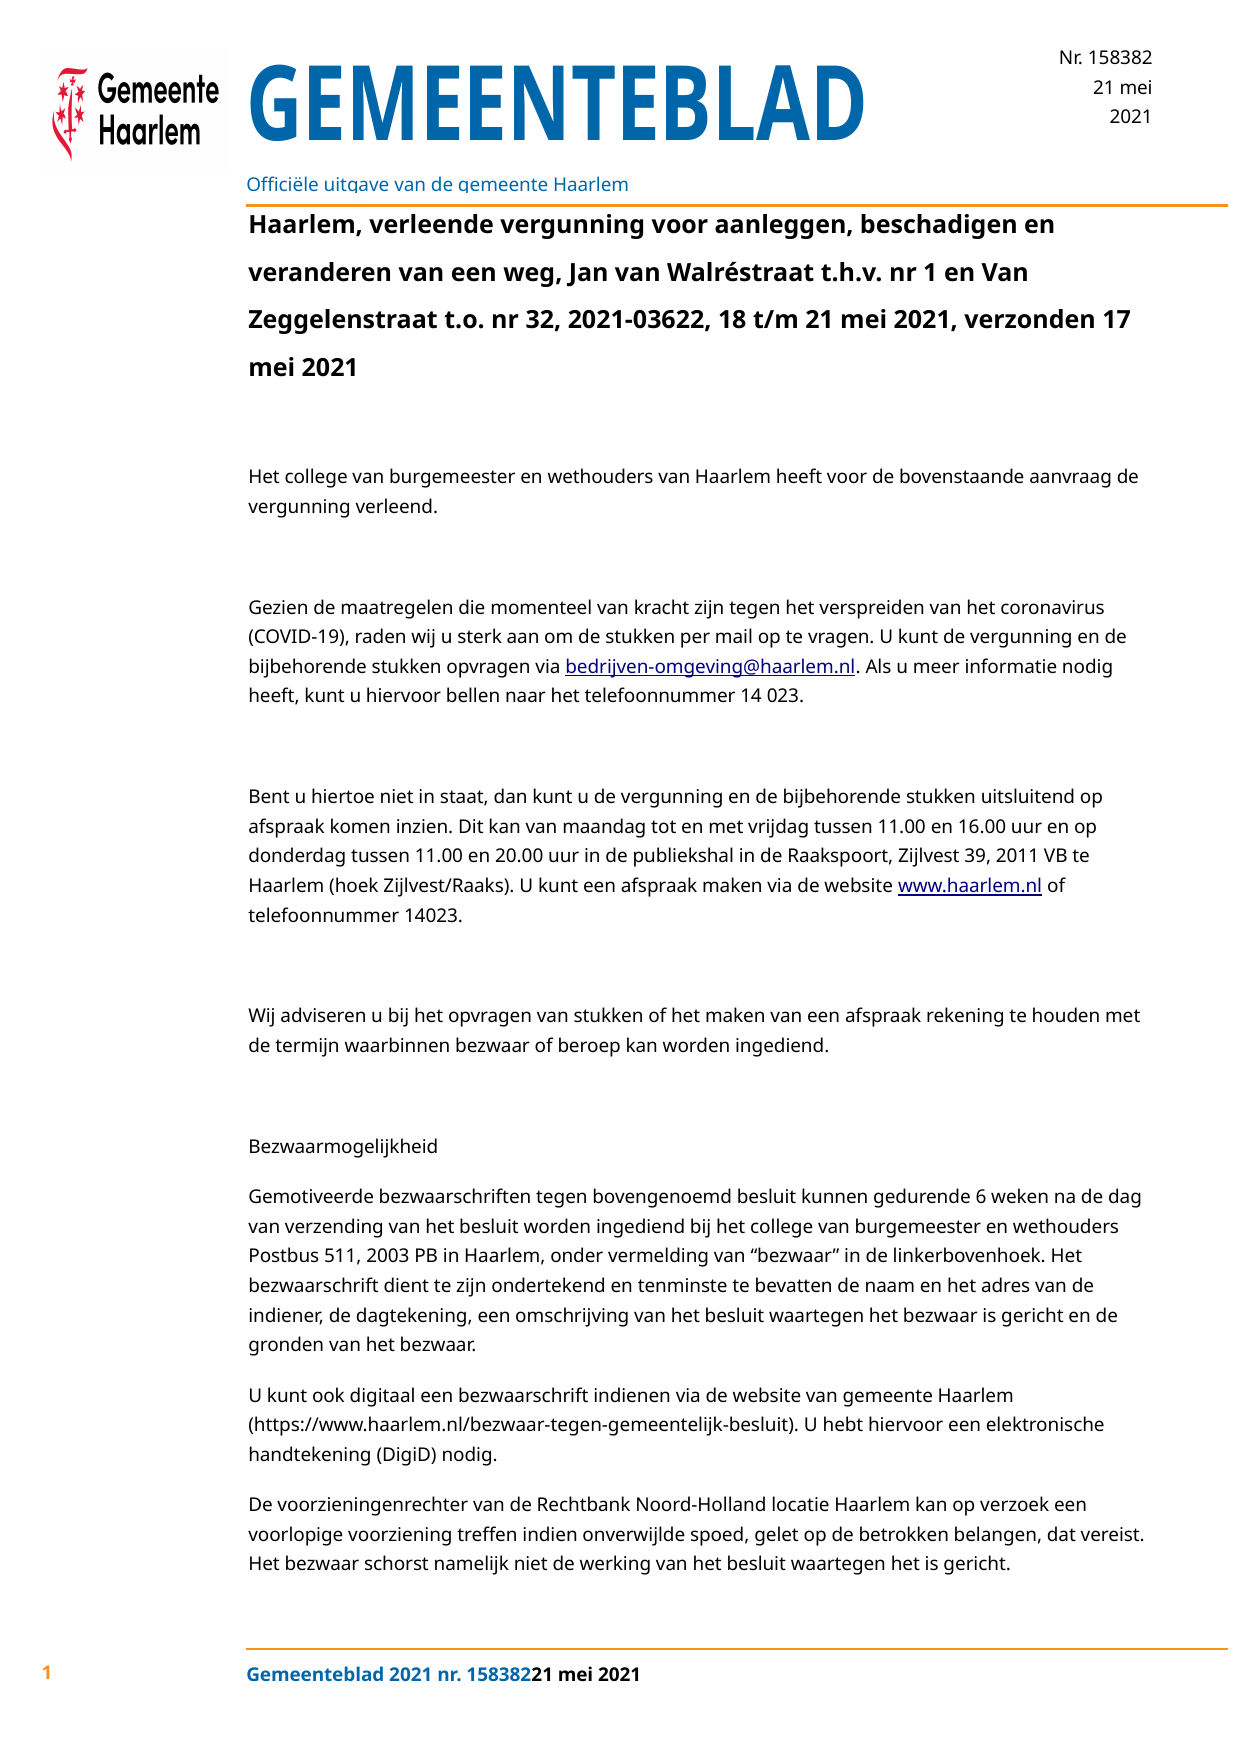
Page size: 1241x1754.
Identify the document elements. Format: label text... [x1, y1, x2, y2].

text U kunt ook digitaal een bezwaarschrift indienen via de website van gemeente Haarlem (https://www.haarlem.nl/bezwaar-tegen-gemeentelijk-besluit). U hebt hiervoor een elektronische handtekening (DigiD) nodig. [248, 1382, 1152, 1467]
text Het college van burgemeester en wethouders van Haarlem heeft voor de bovenstaande aanvraag de vergunning verleend. [248, 463, 1152, 519]
text De voorzieningenrechter van de Rechtbank Noord-Holland locatie Haarlem kan op verzoek een voorlopige voorziening treffen indien onverwijlde spoed, gelet op de betrokken belangen, dat vereist. Het bezwaar schorst namelijk niet de werking van het besluit waartegen het is gericht. [248, 1491, 1152, 1576]
text Bezwaarmogelijkheid [248, 1133, 1152, 1159]
text Wij adviseren u bij het opvragen van stukken of het maken van een afspraak rekening te houden met de termijn waarbinnen bezwaar of beroep kan worden ingediend. [248, 1003, 1152, 1058]
text Bent u hiertoe niet in staat, dan kunt u de vergunning en de bijbehorende stukken uitsluitend op afspraak komen inzien. Dit kan van maandag tot en met vrijdag tussen 11.00 en 16.00 uur en op donderdag tussen 11.00 en 20.00 uur in de publiekshal in de Raakspoort, Zijlvest 39, 2011 VB te Haarlem (hoek Zijlvest/Raaks). U kunt een afspraak maken via de website www.haarlem.nl of telefoonnummer 14023. [248, 783, 1152, 928]
text Gezien de maatregelen die momenteel van kracht zijn tegen het verspreiden van het coronavirus (COVID-19), raden wij u sterk aan om de stukken per mail op te vragen. U kunt de vergunning en de bijbehorende stukken opvragen via bedrijven-omgeving@haarlem.nl. Als u meer informatie nodig heeft, kunt u hiervoor bellen naar het telefoonnummer 14 023. [248, 594, 1152, 708]
picture [41, 47, 231, 172]
text Haarlem, verleende vergunning voor aanleggen, beschadigen en veranderen van een weg, Jan van Walréstraat t.h.v. nr 1 en Van Zeggelenstraat t.o. nr 32, 2021-03622, 18 t/m 21 mei 2021, verzonden 17 mei 2021 [248, 207, 1152, 384]
text Gemotiveerde bezwaarschriften tegen bovengenoemd besluit kunnen gedurende 6 weken na de dag van verzending van het besluit worden ingediend bij het college van burgemeester en wethouders Postbus 511, 2003 PB in Haarlem, onder vermelding van “bezwaar” in de linkerbovenhoek. Het bezwaarschrift dient te zijn ondertekend en tenminste te bevatten de naam en het adres van de indiener, de dagtekening, een omschrijving van het besluit waartegen het bezwaar is gericht en de gronden van het bezwaar. [248, 1183, 1152, 1357]
